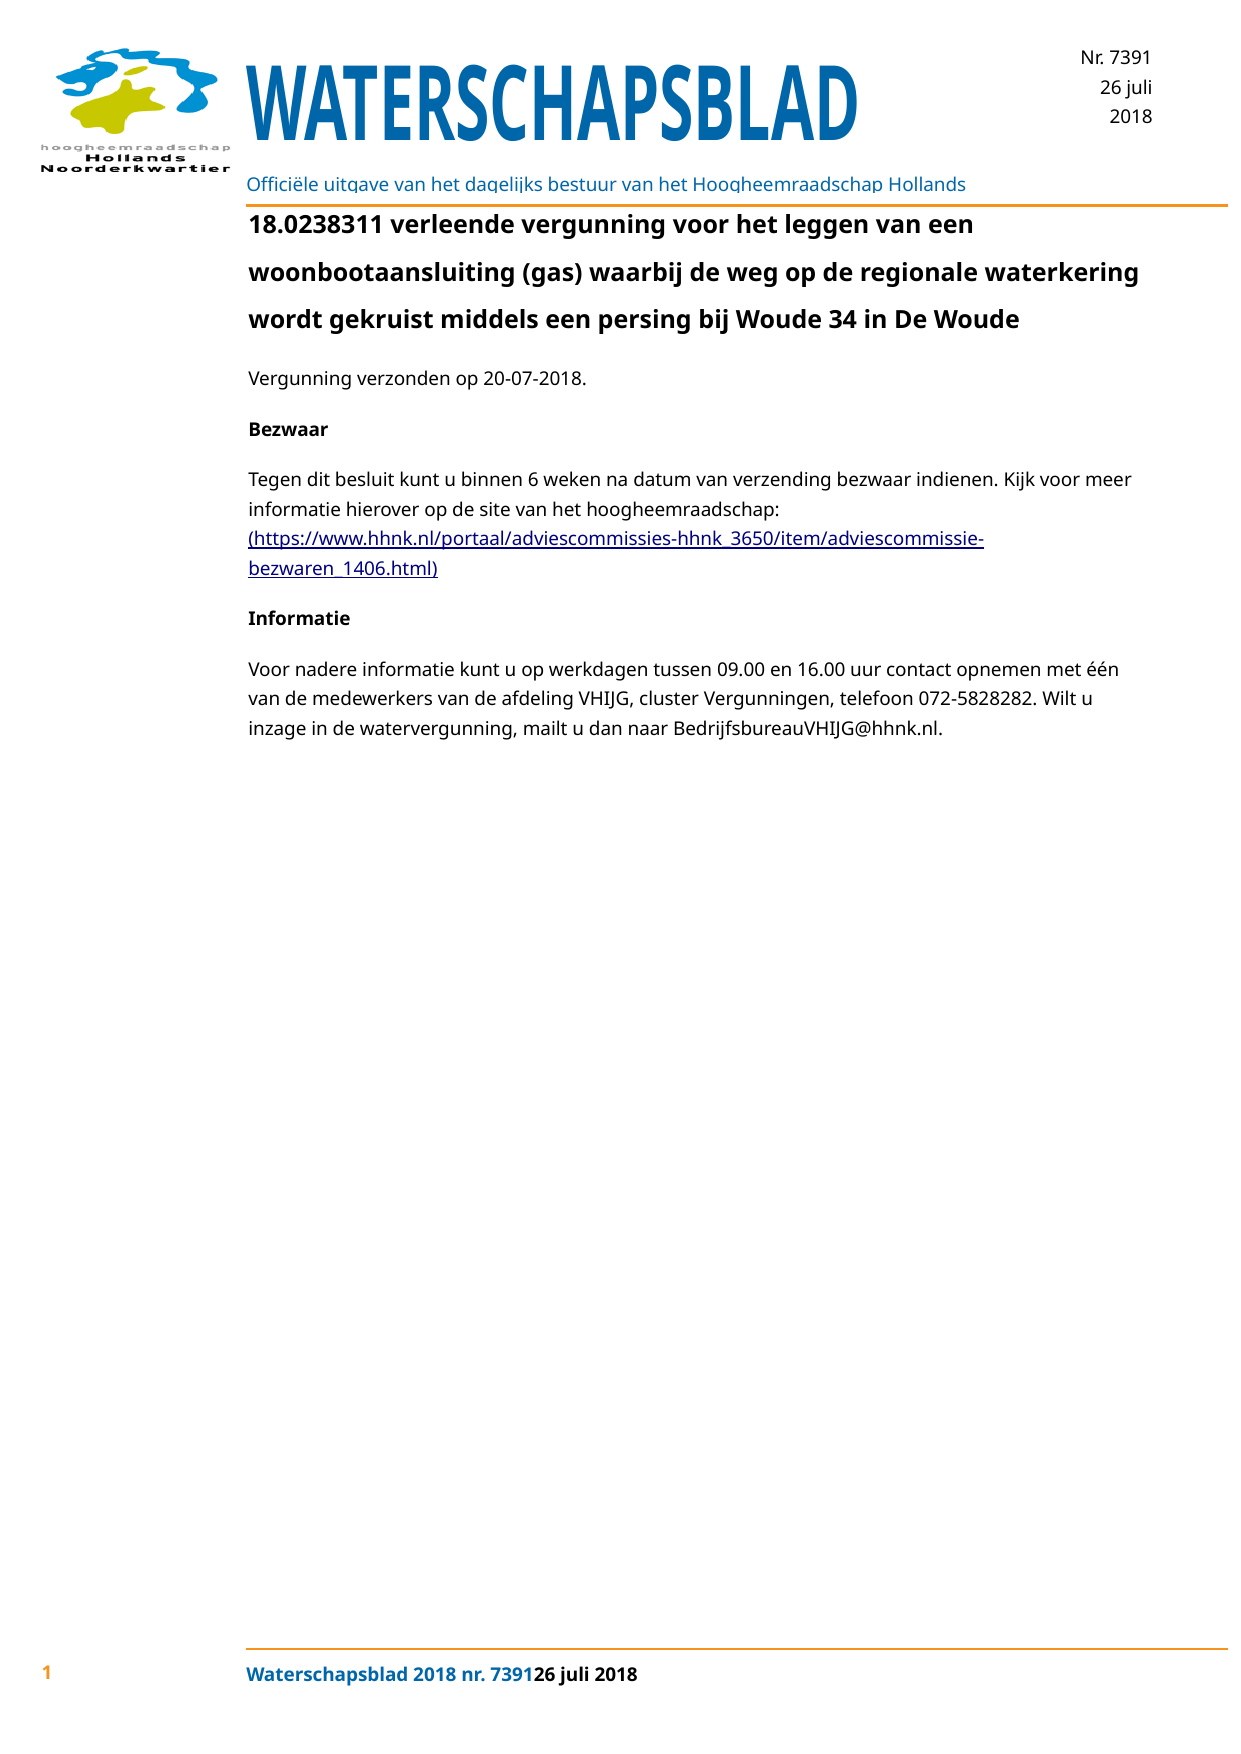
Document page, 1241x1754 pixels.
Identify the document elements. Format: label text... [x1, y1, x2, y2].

text Voor nadere informatie kunt u op werkdagen tussen 09.00 en 16.00 uur contact opnemen met één van de medewerkers van de afdeling VHIJG, cluster Vergunningen, telefoon 072-5828282. Wilt u inzage in de watervergunning, mailt u dan naar BedrijfsbureauVHIJG@hhnk.nl. [248, 656, 1152, 741]
text Bezwaar [248, 416, 1152, 442]
text Informatie [248, 606, 1152, 631]
text 18.0238311 verleende vergunning voor het leggen van een woonbootaansluiting (gas) waarbij de weg op de regionale waterkering wordt gekruist middels een persing bij Woude 34 in De Woude [248, 207, 1152, 336]
text Vergunning verzonden op 20-07-2018. [248, 366, 1152, 391]
picture [41, 47, 231, 172]
text Tegen dit besluit kunt u binnen 6 weken na datum van verzending bezwaar indienen. Kijk voor meer informatie hierover op de site van het hoogheemraadschap: (https://www.hhnk.nl/portaal/adviescommissies-hhnk_3650/item/adviescommissie-bezwaren_1406.html) [248, 466, 1152, 581]
